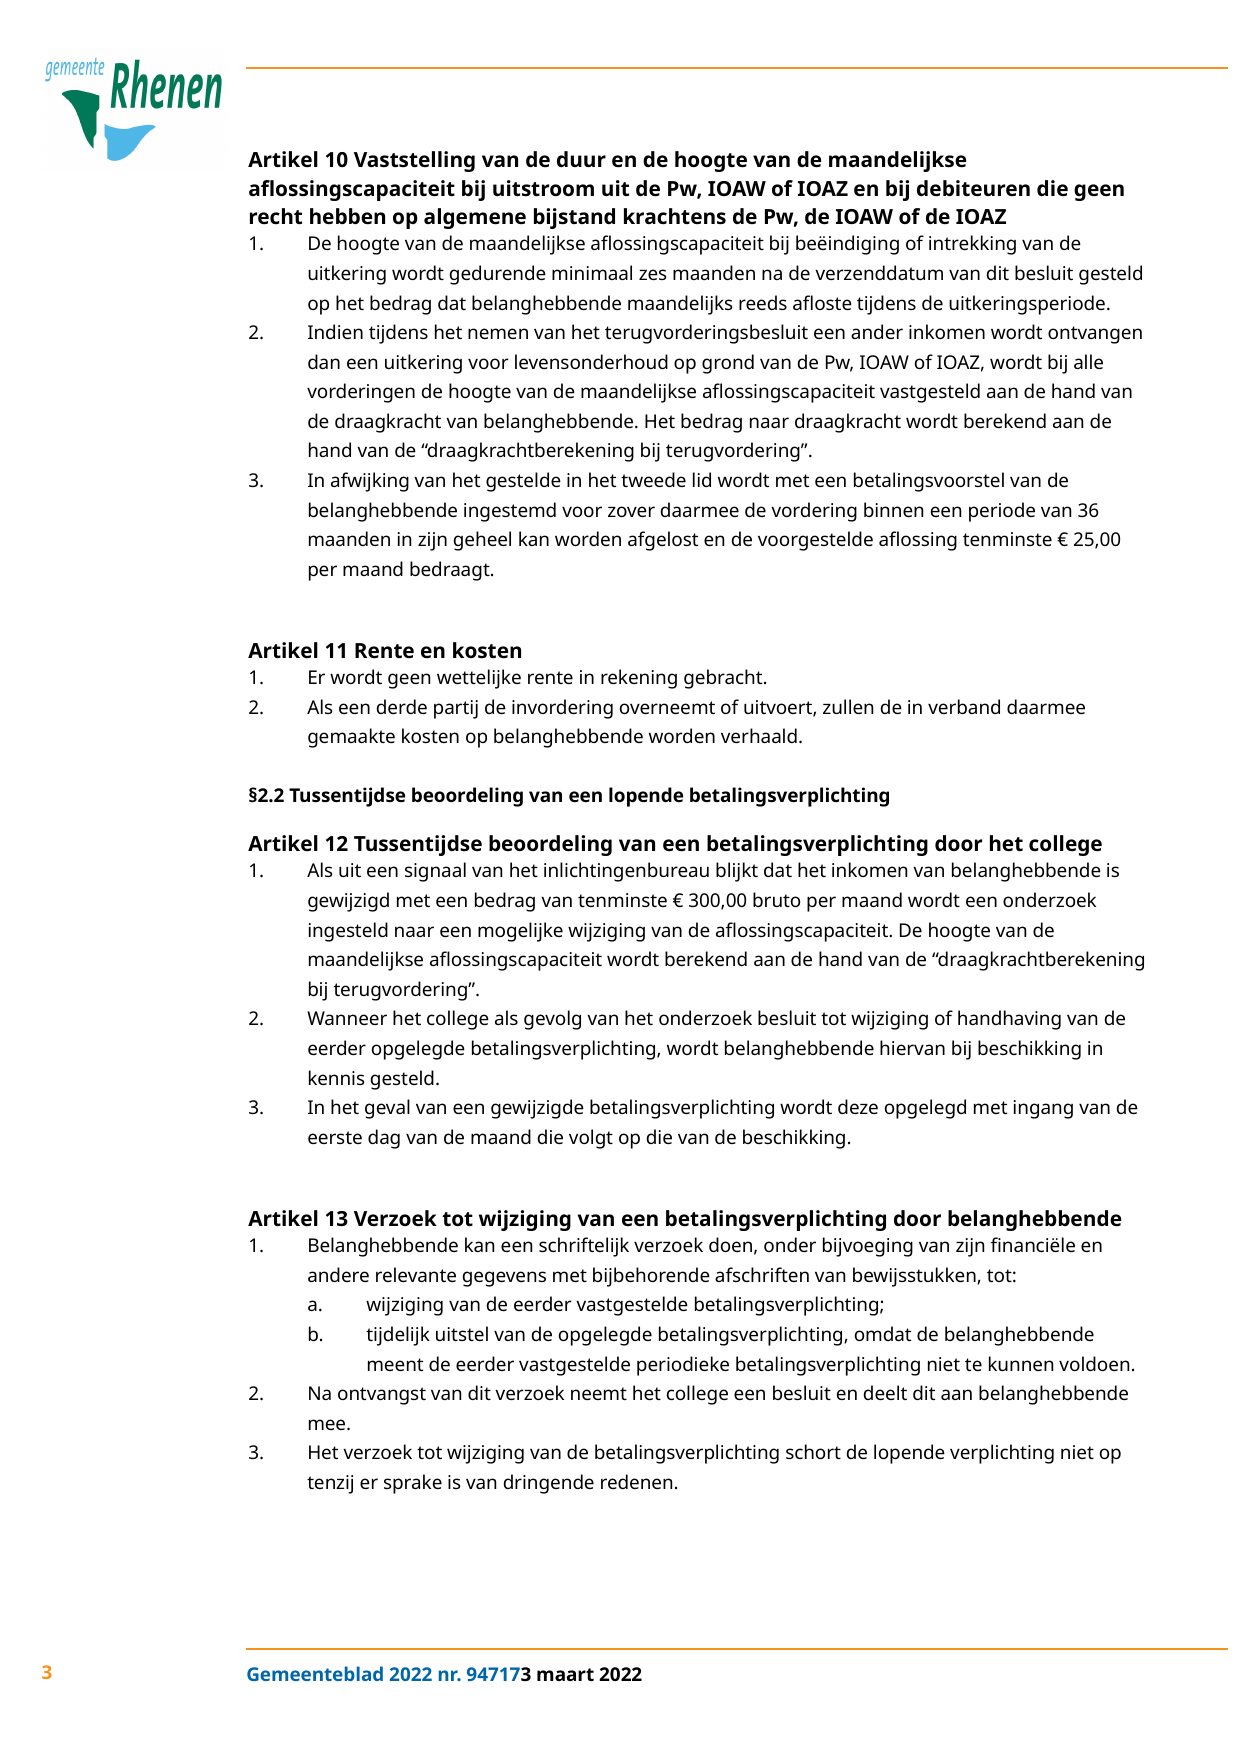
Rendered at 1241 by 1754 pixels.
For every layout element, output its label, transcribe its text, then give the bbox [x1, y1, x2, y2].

list In afwijking van het gestelde in het tweede lid wordt met een betalingsvoorstel van de belanghebbende ingestemd voor zover daarmee de vordering binnen een periode van 36 maanden in zijn geheel kan worden afgelost en de voorgestelde aflossing tenminste € 25,00 per maand bedraagt. [248, 467, 1152, 582]
text Artikel 12 Tussentijdse beoordeling van een betalingsverplichting door het college [248, 829, 1152, 858]
list Belanghebbende kan een schriftelijk verzoek doen, onder bijvoeging van zijn financiële en andere relevante gegevens met bijbehorende afschriften van bewijsstukken, tot: [248, 1232, 1152, 1288]
text §2.2 Tussentijdse beoordeling van een lopende betalingsverplichting [248, 783, 1152, 808]
list Het verzoek tot wijziging van de betalingsverplichting schort de lopende verplichting niet op tenzij er sprake is van dringende redenen. [248, 1439, 1152, 1495]
list Indien tijdens het nemen van het terugvorderingsbesluit een ander inkomen wordt ontvangen dan een uitkering voor levensonderhoud op grond van de Pw, IOAW of IOAZ, wordt bij alle vorderingen de hoogte van de maandelijkse aflossingscapaciteit vastgesteld aan de hand van de draagkracht van belanghebbende. Het bedrag naar draagkracht wordt berekend aan de hand van de “draagkrachtberekening bij terugvordering”. [248, 319, 1152, 463]
list Er wordt geen wettelijke rente in rekening gebracht. [248, 664, 1152, 690]
list Wanneer het college als gevolg van het onderzoek besluit tot wijziging of handhaving van de eerder opgelegde betalingsverplichting, wordt belanghebbende hiervan bij beschikking in kennis gesteld. [248, 1006, 1152, 1091]
text Artikel 11 Rente en kosten [248, 636, 1152, 664]
list De hoogte van de maandelijkse aflossingscapaciteit bij beëindiging of intrekking van de uitkering wordt gedurende minimaal zes maanden na de verzenddatum van dit besluit gesteld op het bedrag dat belanghebbende maandelijks reeds afloste tijdens de uitkeringsperiode. [248, 231, 1152, 315]
text Artikel 13 Verzoek tot wijziging van een betalingsverplichting door belanghebbende [248, 1204, 1152, 1232]
text Artikel 10 Vaststelling van de duur en de hoogte van de maandelijkse aflossingscapaciteit bij uitstroom uit de Pw, IOAW of IOAZ en bij debiteuren die geen recht hebben op algemene bijstand krachtens de Pw, de IOAW of de IOAZ [248, 145, 1152, 231]
list In het geval van een gewijzigde betalingsverplichting wordt deze opgelegd met ingang van de eerste dag van de maand die volgt op die van de beschikking. [248, 1094, 1152, 1150]
picture [41, 47, 231, 172]
list tijdelijk uitstel van de opgelegde betalingsverplichting, omdat de belanghebbende meent de eerder vastgestelde periodieke betalingsverplichting niet te kunnen voldoen. [307, 1321, 1152, 1376]
list Als een derde partij de invordering overneemt of uitvoert, zullen de in verband daarmee gemaakte kosten op belanghebbende worden verhaald. [248, 694, 1152, 749]
list Na ontvangst van dit verzoek neemt het college een besluit en deelt dit aan belanghebbende mee. [248, 1380, 1152, 1436]
list Als uit een signaal van het inlichtingenbureau blijkt dat het inkomen van belanghebbende is gewijzigd met een bedrag van tenminste € 300,00 bruto per maand wordt een onderzoek ingesteld naar een mogelijke wijziging van de aflossingscapaciteit. De hoogte van de maandelijkse aflossingscapaciteit wordt berekend aan de hand van de “draagkrachtberekening bij terugvordering”. [248, 858, 1152, 1002]
list wijziging van de eerder vastgestelde betalingsverplichting; [307, 1292, 1152, 1317]
